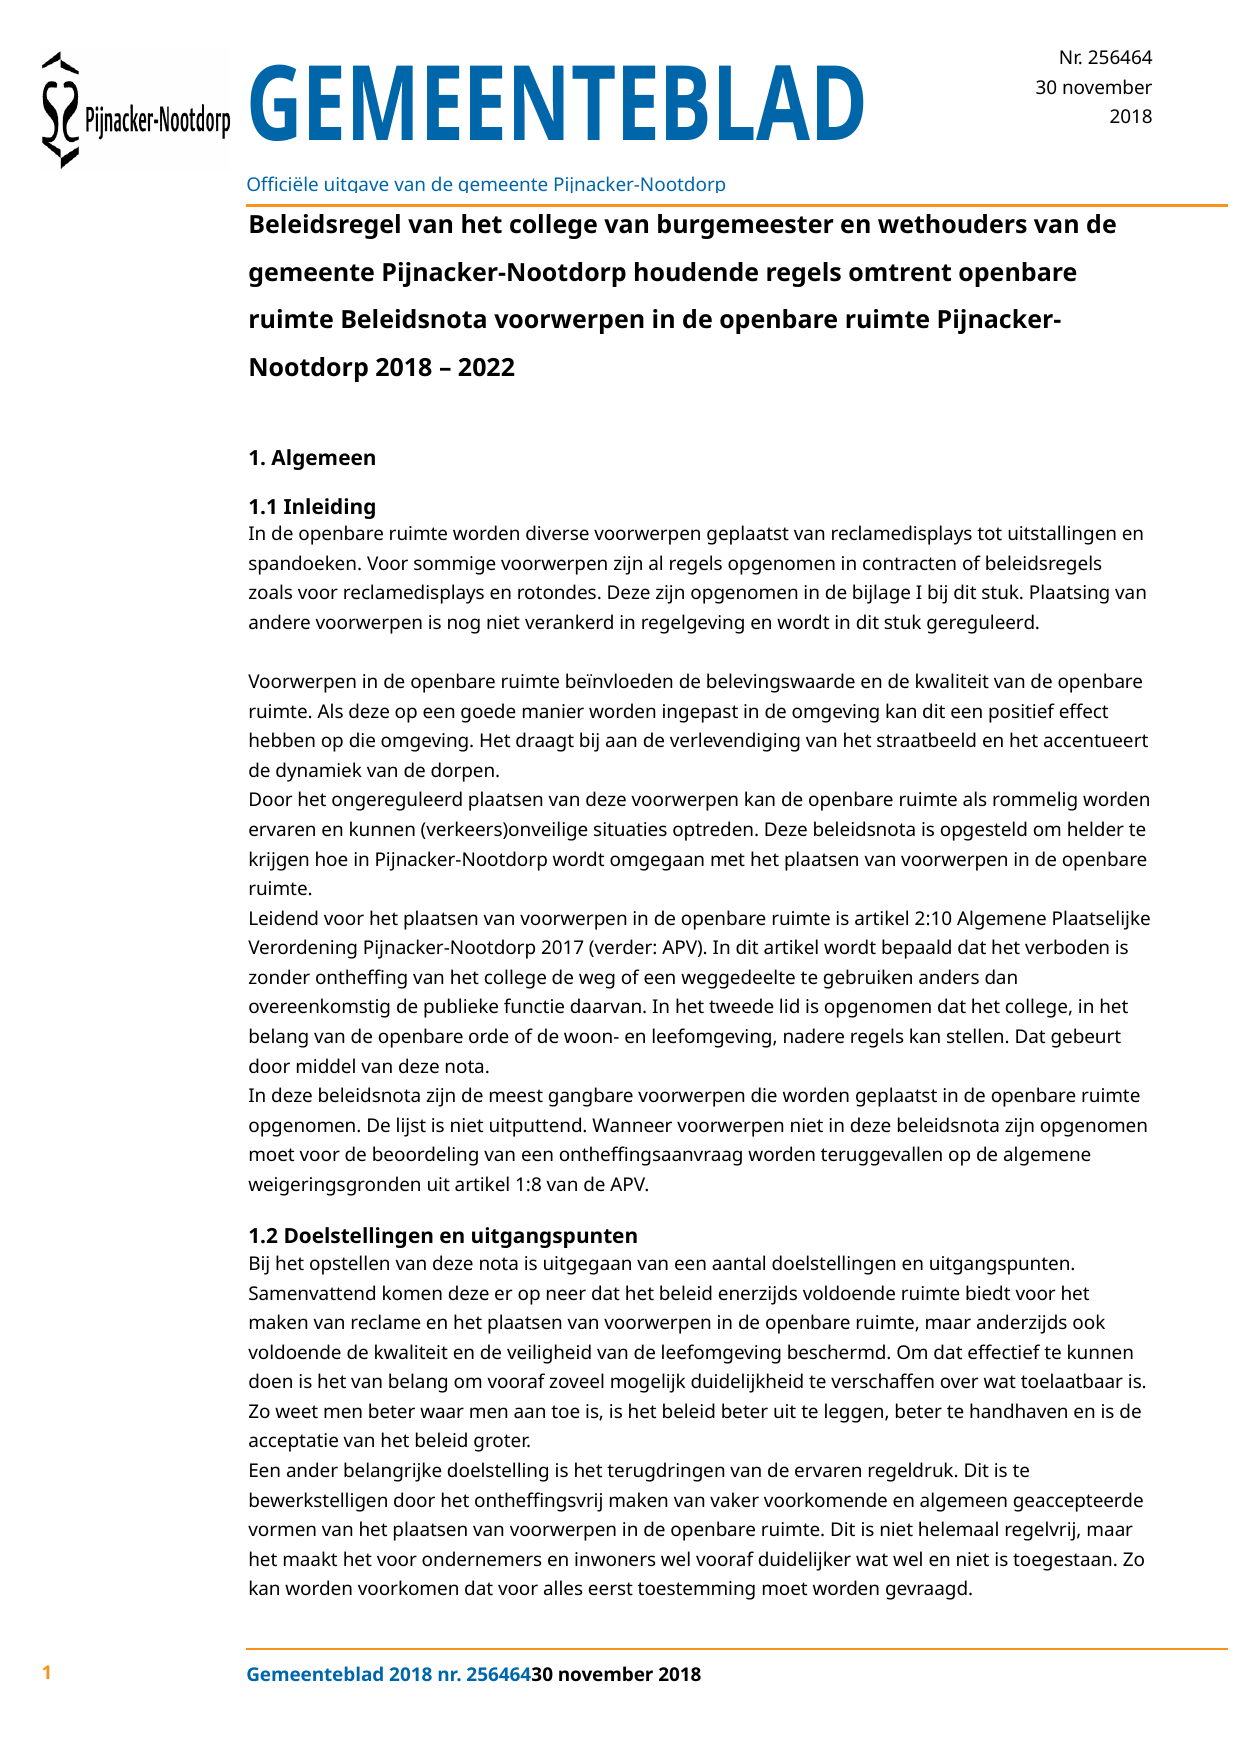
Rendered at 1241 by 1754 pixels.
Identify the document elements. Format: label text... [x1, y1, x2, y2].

text 1.2 Doelstellingen en uitgangspunten [248, 1222, 1152, 1250]
text Door het ongereguleerd plaatsen van deze voorwerpen kan de openbare ruimte als rommelig worden ervaren en kunnen (verkeers)onveilige situaties optreden. Deze beleidsnota is opgesteld om helder te krijgen hoe in Pijnacker-Nootdorp wordt omgegaan met het plaatsen van voorwerpen in de openbare ruimte. [248, 787, 1152, 901]
text Een ander belangrijke doelstelling is het terugdringen van de ervaren regeldruk. Dit is te bewerkstelligen door het ontheffingsvrij maken van vaker voorkomende en algemeen geaccepteerde vormen van het plaatsen van voorwerpen in de openbare ruimte. Dit is niet helemaal regelvrij, maar het maakt het voor ondernemers en inwoners wel vooraf duidelijker wat wel en niet is toegestaan. Zo kan worden voorkomen dat voor alles eerst toestemming moet worden gevraagd. [248, 1457, 1152, 1601]
text 1. Algemeen [248, 443, 1152, 471]
text 1.1 Inleiding [248, 492, 1152, 520]
text Voorwerpen in de openbare ruimte beïnvloeden de belevingswaarde en de kwaliteit van de openbare ruimte. Als deze op een goede manier worden ingepast in de omgeving kan dit een positief effect hebben op die omgeving. Het draagt bij aan de verlevendiging van het straatbeeld en het accentueert de dynamiek van de dorpen. [248, 668, 1152, 783]
text In deze beleidsnota zijn de meest gangbare voorwerpen die worden geplaatst in de openbare ruimte opgenomen. De lijst is niet uitputtend. Wanneer voorwerpen niet in deze beleidsnota zijn opgenomen moet voor de beoordeling van een ontheffingsaanvraag worden teruggevallen op de algemene weigeringsgronden uit artikel 1:8 van de APV. [248, 1082, 1152, 1197]
text Leidend voor het plaatsen van voorwerpen in de openbare ruimte is artikel 2:10 Algemene Plaatselijke Verordening Pijnacker-Nootdorp 2017 (verder: APV). In dit artikel wordt bepaald dat het verboden is zonder ontheffing van het college de weg of een weggedeelte te gebruiken anders dan overeenkomstig de publieke functie daarvan. In het tweede lid is opgenomen dat het college, in het belang van de openbare orde of de woon- en leefomgeving, nadere regels kan stellen. Dat gebeurt door middel van deze nota. [248, 905, 1152, 1079]
text Bij het opstellen van deze nota is uitgegaan van een aantal doelstellingen en uitgangspunten. Samenvattend komen deze er op neer dat het beleid enerzijds voldoende ruimte biedt voor het maken van reclame en het plaatsen van voorwerpen in de openbare ruimte, maar anderzijds ook voldoende de kwaliteit en de veiligheid van de leefomgeving beschermd. Om dat effectief te kunnen doen is het van belang om vooraf zoveel mogelijk duidelijkheid te verschaffen over wat toelaatbaar is. Zo weet men beter waar men aan toe is, is het beleid beter uit te leggen, beter te handhaven en is de acceptatie van het beleid groter. [248, 1250, 1152, 1453]
text In de openbare ruimte worden diverse voorwerpen geplaatst van reclamedisplays tot uitstallingen en spandoeken. Voor sommige voorwerpen zijn al regels opgenomen in contracten of beleidsregels zoals voor reclamedisplays en rotondes. Deze zijn opgenomen in de bijlage I bij dit stuk. Plaatsing van andere voorwerpen is nog niet verankerd in regelgeving en wordt in dit stuk gereguleerd. [248, 520, 1152, 635]
text Beleidsregel van het college van burgemeester en wethouders van de gemeente Pijnacker-Nootdorp houdende regels omtrent openbare ruimte Beleidsnota voorwerpen in de openbare ruimte Pijnacker-Nootdorp 2018 – 2022 [248, 207, 1152, 384]
picture [41, 47, 231, 172]
